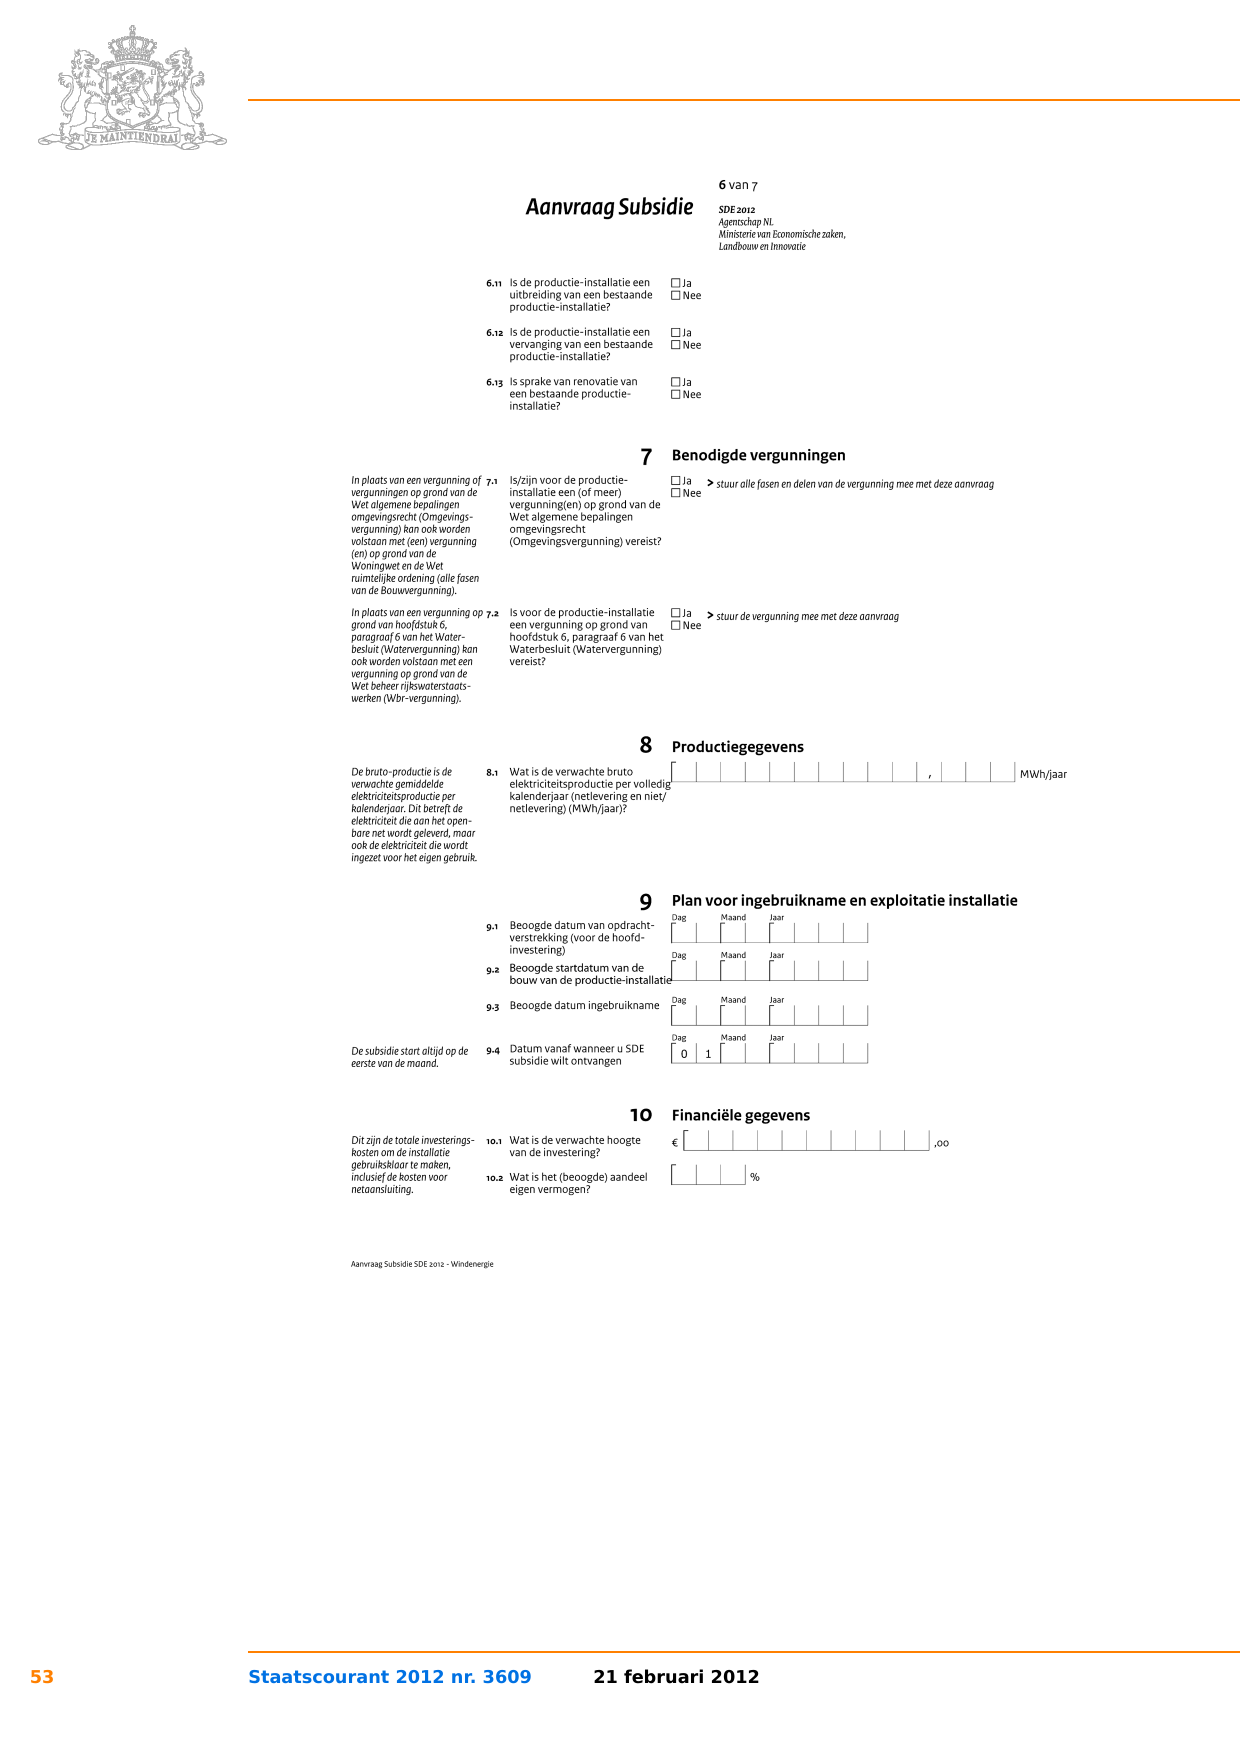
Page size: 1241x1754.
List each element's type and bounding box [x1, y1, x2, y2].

picture [38, 25, 227, 150]
picture [248, 151, 1134, 1298]
